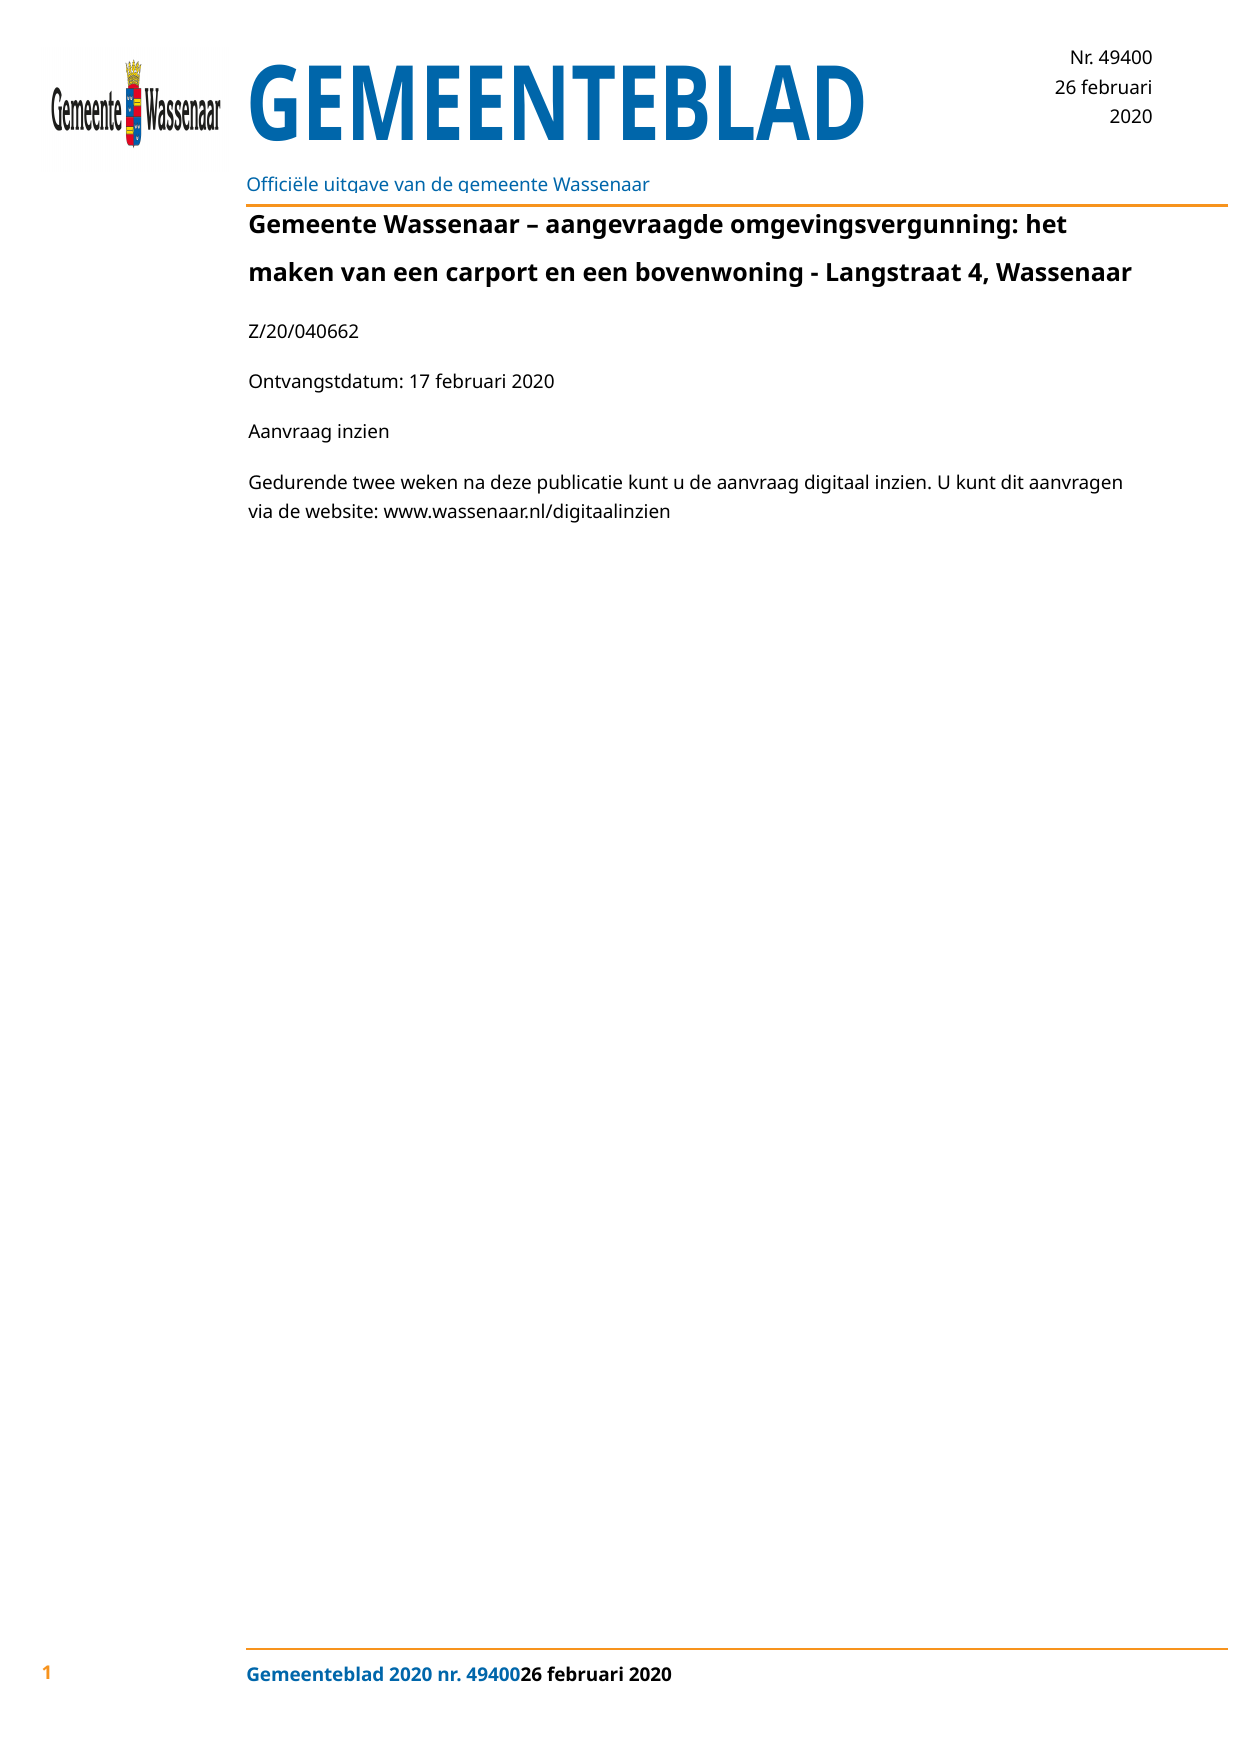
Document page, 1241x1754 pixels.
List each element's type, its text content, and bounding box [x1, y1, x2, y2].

text Gemeente Wassenaar – aangevraagde omgevingsvergunning: het maken van een carport en een bovenwoning - Langstraat 4, Wassenaar [248, 207, 1152, 288]
text Aanvraag inzien [248, 419, 1152, 444]
text Ontvangstdatum: 17 februari 2020 [248, 368, 1152, 394]
picture [41, 47, 231, 172]
text Gedurende twee weken na deze publicatie kunt u de aanvraag digitaal inzien. U kunt dit aanvragen via de website: www.wassenaar.nl/digitaalinzien [248, 469, 1152, 524]
text Z/20/040662 [248, 318, 1152, 344]
